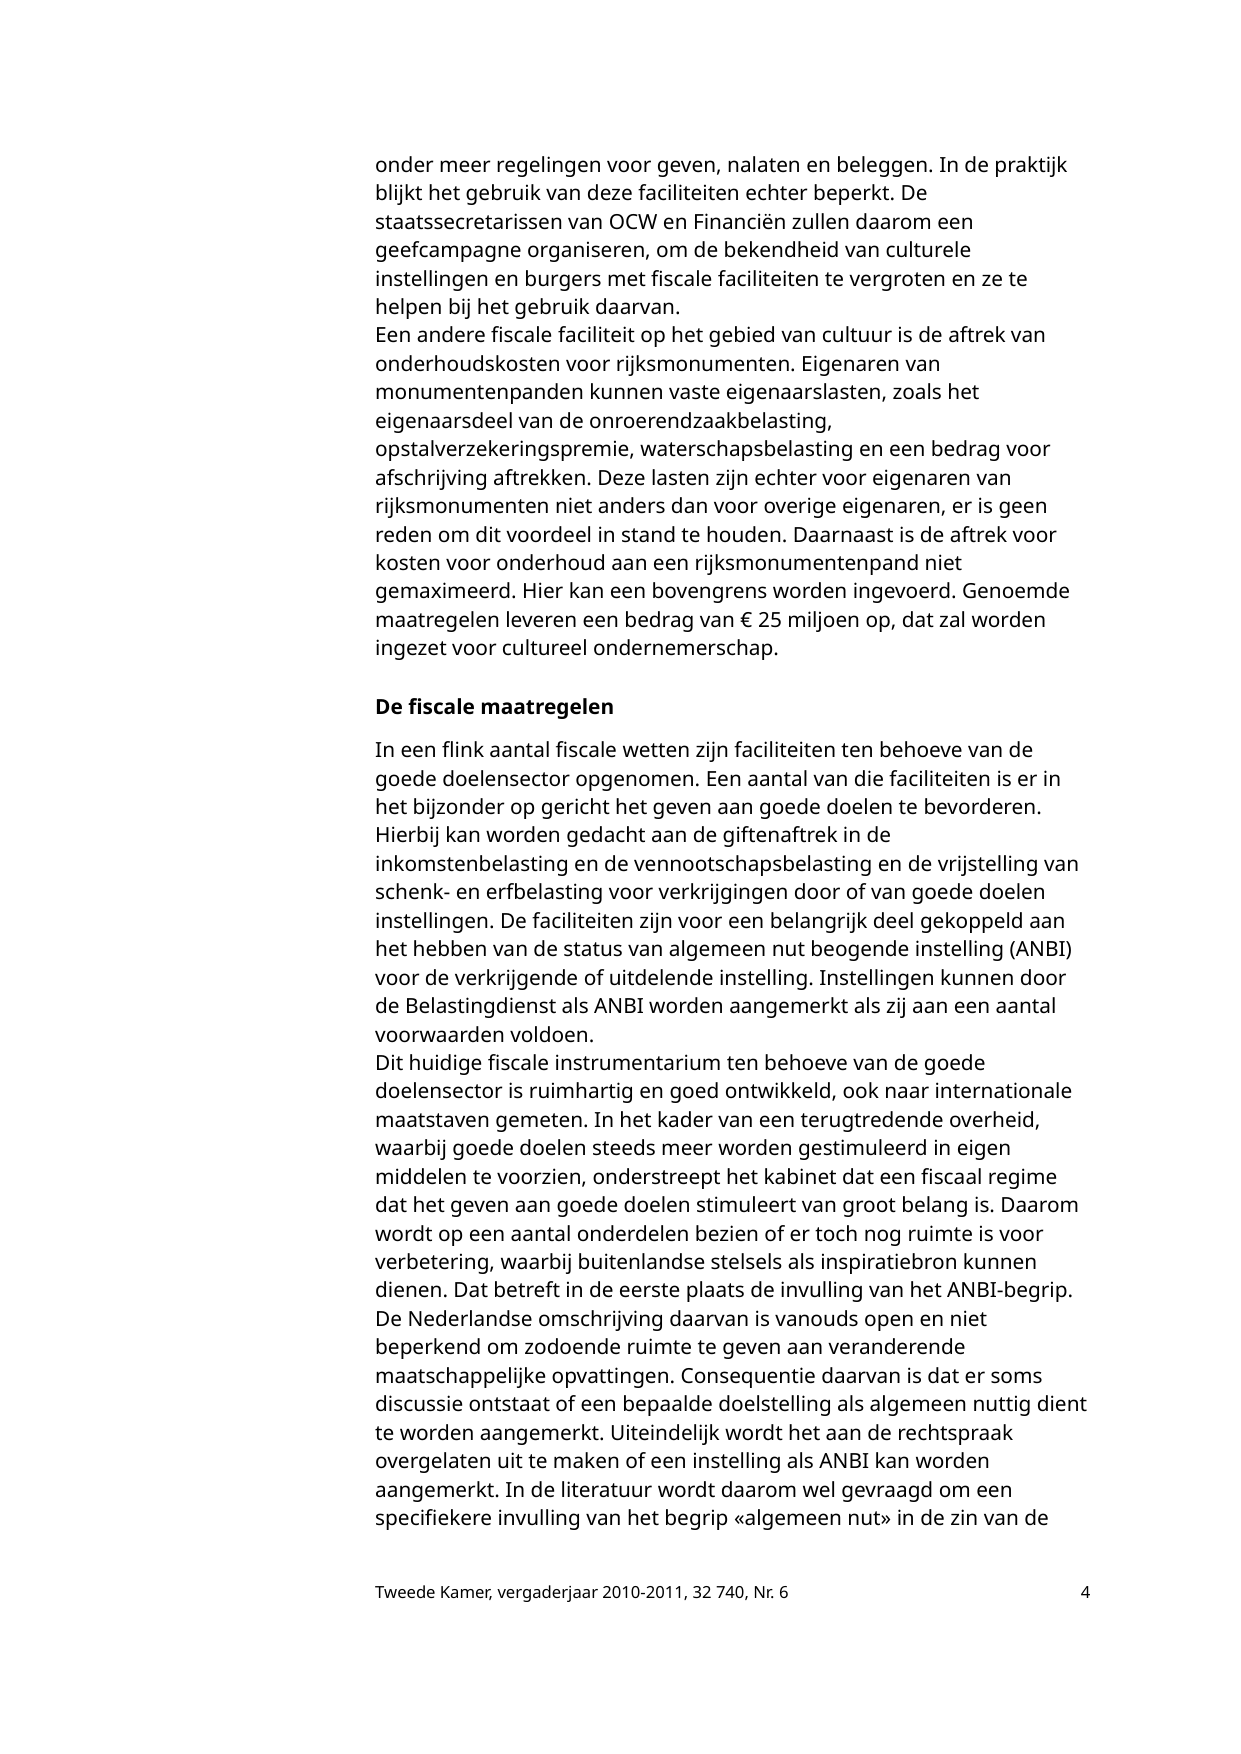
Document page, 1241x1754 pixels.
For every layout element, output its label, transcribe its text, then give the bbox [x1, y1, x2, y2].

text Een andere fiscale faciliteit op het gebied van cultuur is de aftrek van onderhoudskosten voor rijksmonumenten. Eigenaren van monumentenpanden kunnen vaste eigenaarslasten, zoals het eigenaarsdeel van de onroerendzaakbelasting, opstalverzekeringspremie, waterschapsbelasting en een bedrag voor afschrijving aftrekken. Deze lasten zijn echter voor eigenaren van rijksmonumenten niet anders dan voor overige eigenaren, er is geen reden om dit voordeel in stand te houden. Daarnaast is de aftrek voor kosten voor onderhoud aan een rijksmonumentenpand niet gemaximeerd. Hier kan een bovengrens worden ingevoerd. Genoemde maatregelen leveren een bedrag van € 25 miljoen op, dat zal worden ingezet voor cultureel ondernemerschap. [375, 321, 1090, 662]
text Dit huidige fiscale instrumentarium ten behoeve van de goede doelensector is ruimhartig en goed ontwikkeld, ook naar internationale maatstaven gemeten. In het kader van een terugtredende overheid, waarbij goede doelen steeds meer worden gestimuleerd in eigen middelen te voorzien, onderstreept het kabinet dat een fiscaal regime dat het geven aan goede doelen stimuleert van groot belang is. Daarom wordt op een aantal onderdelen bezien of er toch nog ruimte is voor verbetering, waarbij buitenlandse stelsels als inspiratiebron kunnen dienen. Dat betreft in de eerste plaats de invulling van het ANBI-begrip. De Nederlandse omschrijving daarvan is vanouds open en niet beperkend om zodoende ruimte te geven aan veranderende maatschappelijke opvattingen. Consequentie daarvan is dat er soms discussie ontstaat of een bepaalde doelstelling als algemeen nuttig dient te worden aangemerkt. Uiteindelijk wordt het aan de rechtspraak overgelaten uit te maken of een instelling als ANBI kan worden aangemerkt. In de literatuur wordt daarom wel gevraagd om een specifiekere invulling van het begrip «algemeen nut» in de zin van de [375, 1048, 1090, 1532]
text In een flink aantal fiscale wetten zijn faciliteiten ten behoeve van de goede doelensector opgenomen. Een aantal van die faciliteiten is er in het bijzonder op gericht het geven aan goede doelen te bevorderen. Hierbij kan worden gedacht aan de giftenaftrek in de inkomstenbelasting en de vennootschapsbelasting en de vrijstelling van schenk- en erfbelasting voor verkrijgingen door of van goede doelen instellingen. De faciliteiten zijn voor een belangrijk deel gekoppeld aan het hebben van de status van algemeen nut beogende instelling (ANBI) voor de verkrijgende of uitdelende instelling. Instellingen kunnen door de Belastingdienst als ANBI worden aangemerkt als zij aan een aantal voorwaarden voldoen. [375, 735, 1090, 1048]
text onder meer regelingen voor geven, nalaten en beleggen. In de praktijk blijkt het gebruik van deze faciliteiten echter beperkt. De staatssecretarissen van OCW en Financiën zullen daarom een geefcampagne organiseren, om de bekendheid van culturele instellingen en burgers met fiscale faciliteiten te vergroten en ze te helpen bij het gebruik daarvan. [375, 150, 1090, 321]
text De fiscale maatregelen [375, 692, 1090, 720]
